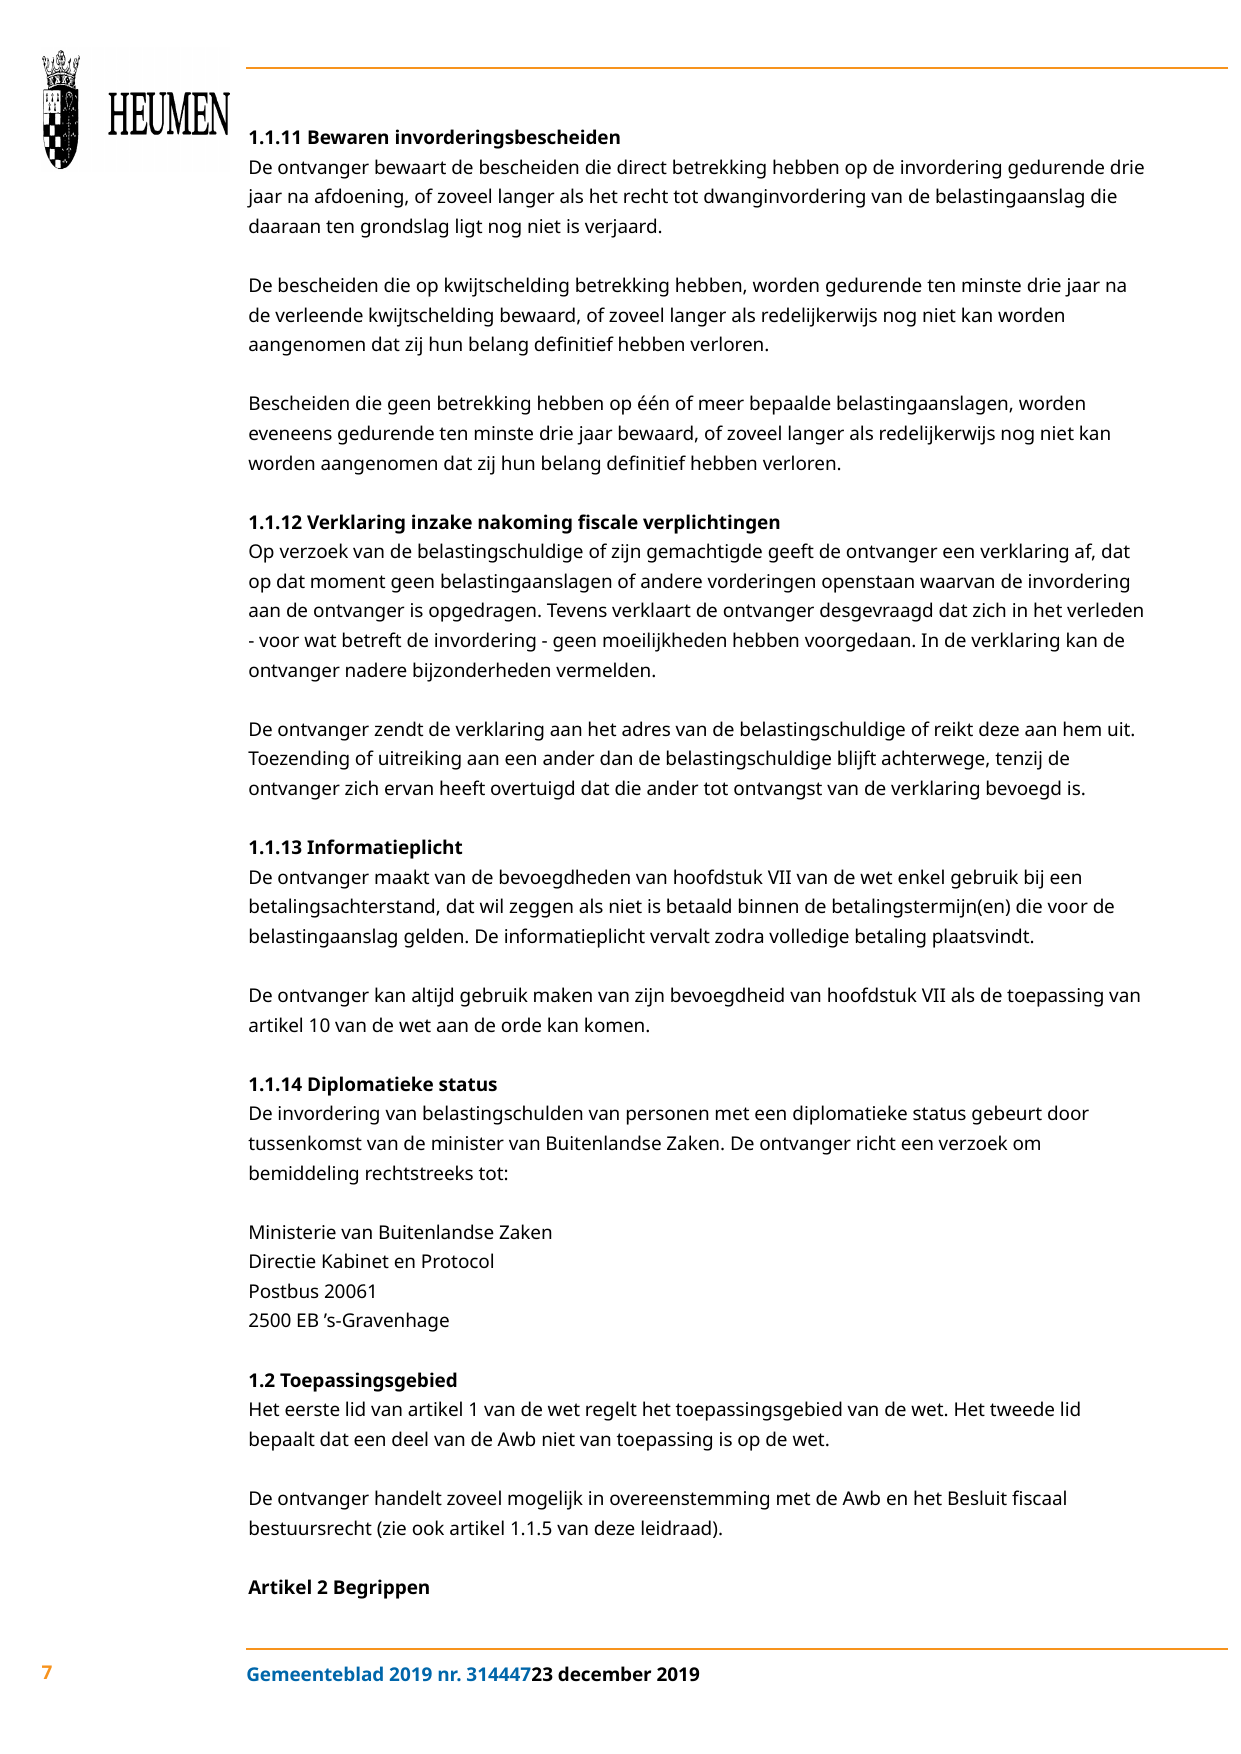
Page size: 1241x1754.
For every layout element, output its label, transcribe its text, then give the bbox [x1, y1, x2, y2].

text 1.1.13 Informatieplicht [248, 834, 1152, 860]
text De ontvanger zendt de verklaring aan het adres van de belastingschuldige of reikt deze aan hem uit. Toezending of uitreiking aan een ander dan de belastingschuldige blijft achterwege, tenzij de ontvanger zich ervan heeft overtuigd dat die ander tot ontvangst van de verklaring bevoegd is. [248, 716, 1152, 801]
text De invordering van belastingschulden van personen met een diplomatieke status gebeurt door tussenkomst van de minister van Buitenlandse Zaken. De ontvanger richt een verzoek om bemiddeling rechtstreeks tot: [248, 1101, 1152, 1186]
text 1.1.14 Diplomatieke status [248, 1071, 1152, 1097]
text De bescheiden die op kwijtschelding betrekking hebben, worden gedurende ten minste drie jaar na de verleende kwijtschelding bewaard, of zoveel langer als redelijkerwijs nog niet kan worden aangenomen dat zij hun belang definitief hebben verloren. [248, 272, 1152, 357]
text De ontvanger bewaart de bescheiden die direct betrekking hebben op de invordering gedurende drie jaar na afdoening, of zoveel langer als het recht tot dwanginvordering van de belastingaanslag die daaraan ten grondslag ligt nog niet is verjaard. [248, 154, 1152, 239]
text Directie Kabinet en Protocol [248, 1248, 1152, 1274]
text Het eerste lid van artikel 1 van de wet regelt het toepassingsgebied van de wet. Het tweede lid bepaalt dat een deel van de Awb niet van toepassing is op de wet. [248, 1396, 1152, 1452]
text De ontvanger maakt van de bevoegdheden van hoofdstuk VII van de wet enkel gebruik bij een betalingsachterstand, dat wil zeggen als niet is betaald binnen de betalingstermijn(en) die voor de belastingaanslag gelden. De informatieplicht vervalt zodra volledige betaling plaatsvindt. [248, 864, 1152, 949]
text 2500 EB ’s-Gravenhage [248, 1308, 1152, 1333]
text De ontvanger kan altijd gebruik maken van zijn bevoegdheid van hoofdstuk VII als de toepassing van artikel 10 van de wet aan de orde kan komen. [248, 982, 1152, 1038]
text Bescheiden die geen betrekking hebben op één of meer bepaalde belastingaanslagen, worden eveneens gedurende ten minste drie jaar bewaard, of zoveel langer als redelijkerwijs nog niet kan worden aangenomen dat zij hun belang definitief hebben verloren. [248, 391, 1152, 476]
text Ministerie van Buitenlandse Zaken [248, 1219, 1152, 1245]
text Artikel 2 Begrippen [248, 1574, 1152, 1600]
text 1.1.12 Verklaring inzake nakoming fiscale verplichtingen [248, 509, 1152, 535]
text Op verzoek van de belastingschuldige of zijn gemachtigde geeft de ontvanger een verklaring af, dat op dat moment geen belastingaanslagen of andere vorderingen openstaan waarvan de invordering aan de ontvanger is opgedragen. Tevens verklaart de ontvanger desgevraagd dat zich in het verleden - voor wat betreft de invordering - geen moeilijkheden hebben voorgedaan. In de verklaring kan de ontvanger nadere bijzonderheden vermelden. [248, 538, 1152, 683]
text 1.1.11 Bewaren invorderingsbescheiden [248, 124, 1152, 150]
text 1.2 Toepassingsgebied [248, 1367, 1152, 1393]
text Postbus 20061 [248, 1278, 1152, 1304]
text De ontvanger handelt zoveel mogelijk in overeenstemming met de Awb en het Besluit fiscaal bestuursrecht (zie ook artikel 1.1.5 van deze leidraad). [248, 1485, 1152, 1541]
picture [41, 47, 231, 172]
